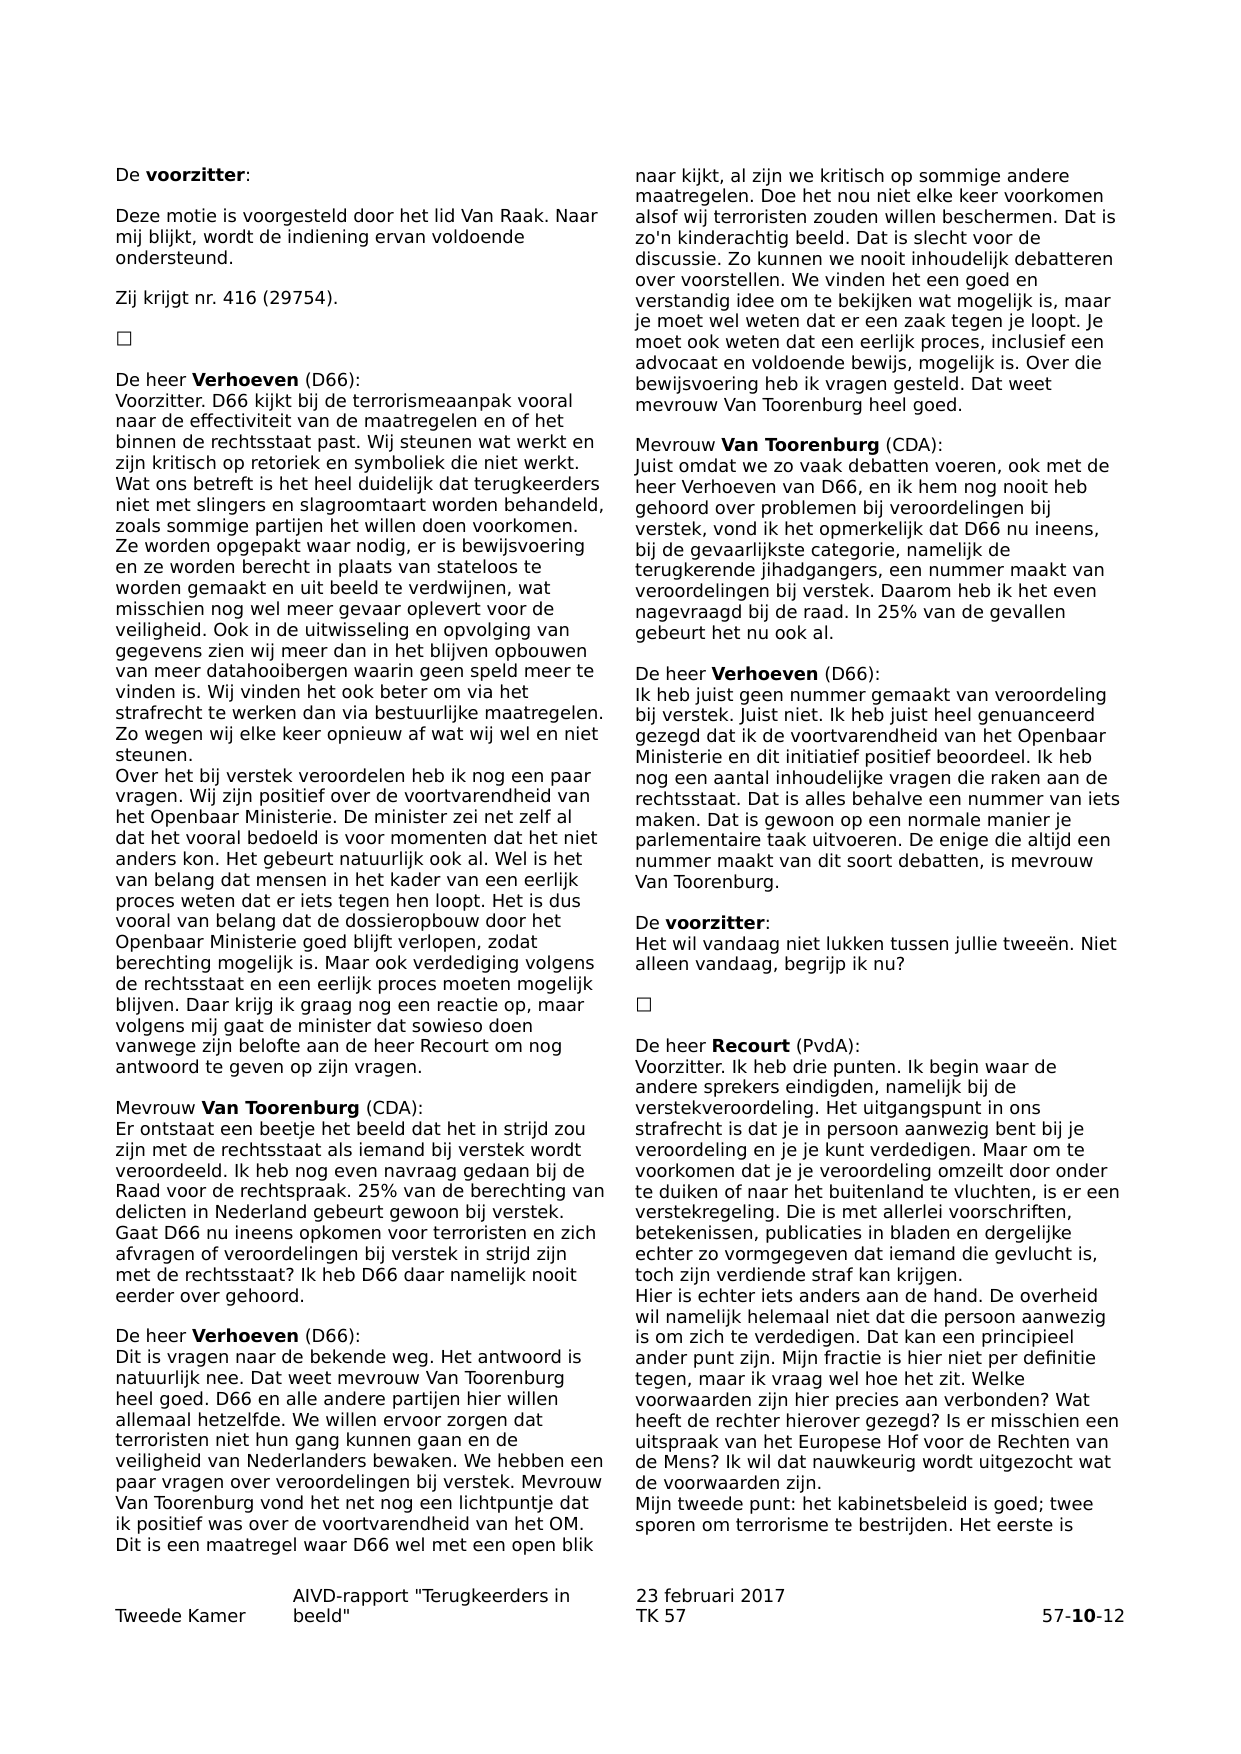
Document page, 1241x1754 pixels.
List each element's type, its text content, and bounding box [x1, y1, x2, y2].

text Deze motie is voorgesteld door het lid Van Raak. Naar mij blijkt, wordt de indiening ervan voldoende ondersteund. [115, 206, 605, 268]
text De heer Recourt (PvdA): [635, 1036, 1125, 1056]
text Over het bij verstek veroordelen heb ik nog een paar vragen. Wij zijn positief over de voortvarendheid van het Openbaar Ministerie. De minister zei net zelf al dat het vooral bedoeld is voor momenten dat het niet anders kon. Het gebeurt natuurlijk ook al. Wel is het van belang dat mensen in het kader van een eerlijk proces weten dat er iets tegen hen loopt. Het is dus vooral van belang dat de dossieropbouw door het Openbaar Ministerie goed blijft verlopen, zodat berechting mogelijk is. Maar ook verdediging volgens de rechtsstaat en een eerlijk proces moeten mogelijk blijven. Daar krijg ik graag nog een reactie op, maar volgens mij gaat de minister dat sowieso doen vanwege zijn belofte aan de heer Recourt om nog antwoord te geven op zijn vragen. [115, 765, 605, 1078]
text Zij krijgt nr. 416 (29754). [115, 288, 605, 309]
text De heer Verhoeven (D66): [115, 1326, 605, 1347]
text Ik heb juist geen nummer gemaakt van veroordeling bij verstek. Juist niet. Ik heb juist heel genuanceerd gezegd dat ik de voortvarendheid van het Openbaar Ministerie en dit initiatief positief beoordeel. Ik heb nog een aantal inhoudelijke vragen die raken aan de rechtsstaat. Dat is alles behalve een nummer van iets maken. Dat is gewoon op een normale manier je parlementaire taak uitvoeren. De enige die altijd een nummer maakt van dit soort debatten, is mevrouw Van Toorenburg. [635, 684, 1125, 893]
text Mevrouw Van Toorenburg (CDA): [115, 1098, 605, 1119]
text Voorzitter. D66 kijkt bij de terrorismeaanpak vooral naar de effectiviteit van de maatregelen en of het binnen de rechtsstaat past. Wij steunen wat werkt en zijn kritisch op retoriek en symboliek die niet werkt. Wat ons betreft is het heel duidelijk dat terugkeerders niet met slingers en slagroomtaart worden behandeld, zoals sommige partijen het willen doen voorkomen. Ze worden opgepakt waar nodig, er is bewijsvoering en ze worden berecht in plaats van stateloos te worden gemaakt en uit beeld te verdwijnen, wat misschien nog wel meer gevaar oplevert voor de veiligheid. Ook in de uitwisseling en opvolging van gegevens zien wij meer dan in het blijven opbouwen van meer datahooibergen waarin geen speld meer te vinden is. Wij vinden het ook beter om via het strafrecht te werken dan via bestuurlijke maatregelen. Zo wegen wij elke keer opnieuw af wat wij wel en niet steunen. [115, 390, 605, 765]
text Mevrouw Van Toorenburg (CDA): [635, 435, 1125, 456]
text De heer Verhoeven (D66): [635, 663, 1125, 684]
text Juist omdat we zo vaak debatten voeren, ook met de heer Verhoeven van D66, en ik hem nog nooit heb gehoord over problemen bij veroordelingen bij verstek, vond ik het opmerkelijk dat D66 nu ineens, bij de gevaarlijkste categorie, namelijk de terugkerende jihadgangers, een nummer maakt van veroordelingen bij verstek. Daarom heb ik het even nagevraagd bij de raad. In 25% van de gevallen gebeurt het nu ook al. [635, 456, 1125, 643]
text Het wil vandaag niet lukken tussen jullie tweeën. Niet alleen vandaag, begrijp ik nu? [635, 933, 1125, 975]
text naar kijkt, al zijn we kritisch op sommige andere maatregelen. Doe het nou niet elke keer voorkomen alsof wij terroristen zouden willen beschermen. Dat is zo'n kinderachtig beeld. Dat is slecht voor de discussie. Zo kunnen we nooit inhoudelijk debatteren over voorstellen. We vinden het een goed en verstandig idee om te bekijken wat mogelijk is, maar je moet wel weten dat er een zaak tegen je loopt. Je moet ook weten dat een eerlijk proces, inclusief een advocaat en voldoende bewijs, mogelijk is. Over die bewijsvoering heb ik vragen gesteld. Dat weet mevrouw Van Toorenburg heel goed. [635, 165, 1125, 415]
text De voorzitter: [115, 165, 605, 186]
text Er ontstaat een beetje het beeld dat het in strijd zou zijn met de rechtsstaat als iemand bij verstek wordt veroordeeld. Ik heb nog even navraag gedaan bij de Raad voor de rechtspraak. 25% van de berechting van delicten in Nederland gebeurt gewoon bij verstek. Gaat D66 nu ineens opkomen voor terroristen en zich afvragen of veroordelingen bij verstek in strijd zijn met de rechtsstaat? Ik heb D66 daar namelijk nooit eerder over gehoord. [115, 1119, 605, 1306]
text Hier is echter iets anders aan de hand. De overheid wil namelijk helemaal niet dat die persoon aanwezig is om zich te verdedigen. Dat kan een principieel ander punt zijn. Mijn fractie is hier niet per definitie tegen, maar ik vraag wel hoe het zit. Welke voorwaarden zijn hier precies aan verbonden? Wat heeft de rechter hierover gezegd? Is er misschien een uitspraak van het Europese Hof voor de Rechten van de Mens? Ik wil dat nauwkeurig wordt uitgezocht wat de voorwaarden zijn. [635, 1286, 1125, 1494]
text ⬜ [635, 995, 1125, 1016]
text ⬜ [115, 329, 605, 350]
text De heer Verhoeven (D66): [115, 370, 605, 390]
text Dit is vragen naar de bekende weg. Het antwoord is natuurlijk nee. Dat weet mevrouw Van Toorenburg heel goed. D66 en alle andere partijen hier willen allemaal hetzelfde. We willen ervoor zorgen dat terroristen niet hun gang kunnen gaan en de veiligheid van Nederlanders bewaken. We hebben een paar vragen over veroordelingen bij verstek. Mevrouw Van Toorenburg vond het net nog een lichtpuntje dat ik positief was over de voortvarendheid van het OM. Dit is een maatregel waar D66 wel met een open blik [115, 1347, 605, 1555]
text Voorzitter. Ik heb drie punten. Ik begin waar de andere sprekers eindigden, namelijk bij de verstekveroordeling. Het uitgangspunt in ons strafrecht is dat je in persoon aanwezig bent bij je veroordeling en je je kunt verdedigen. Maar om te voorkomen dat je je veroordeling omzeilt door onder te duiken of naar het buitenland te vluchten, is er een verstekregeling. Die is met allerlei voorschriften, betekenissen, publicaties in bladen en dergelijke echter zo vormgegeven dat iemand die gevlucht is, toch zijn verdiende straf kan krijgen. [635, 1056, 1125, 1286]
text Mijn tweede punt: het kabinetsbeleid is goed; twee sporen om terrorisme te bestrijden. Het eerste is [635, 1494, 1125, 1536]
text De voorzitter: [635, 913, 1125, 933]
